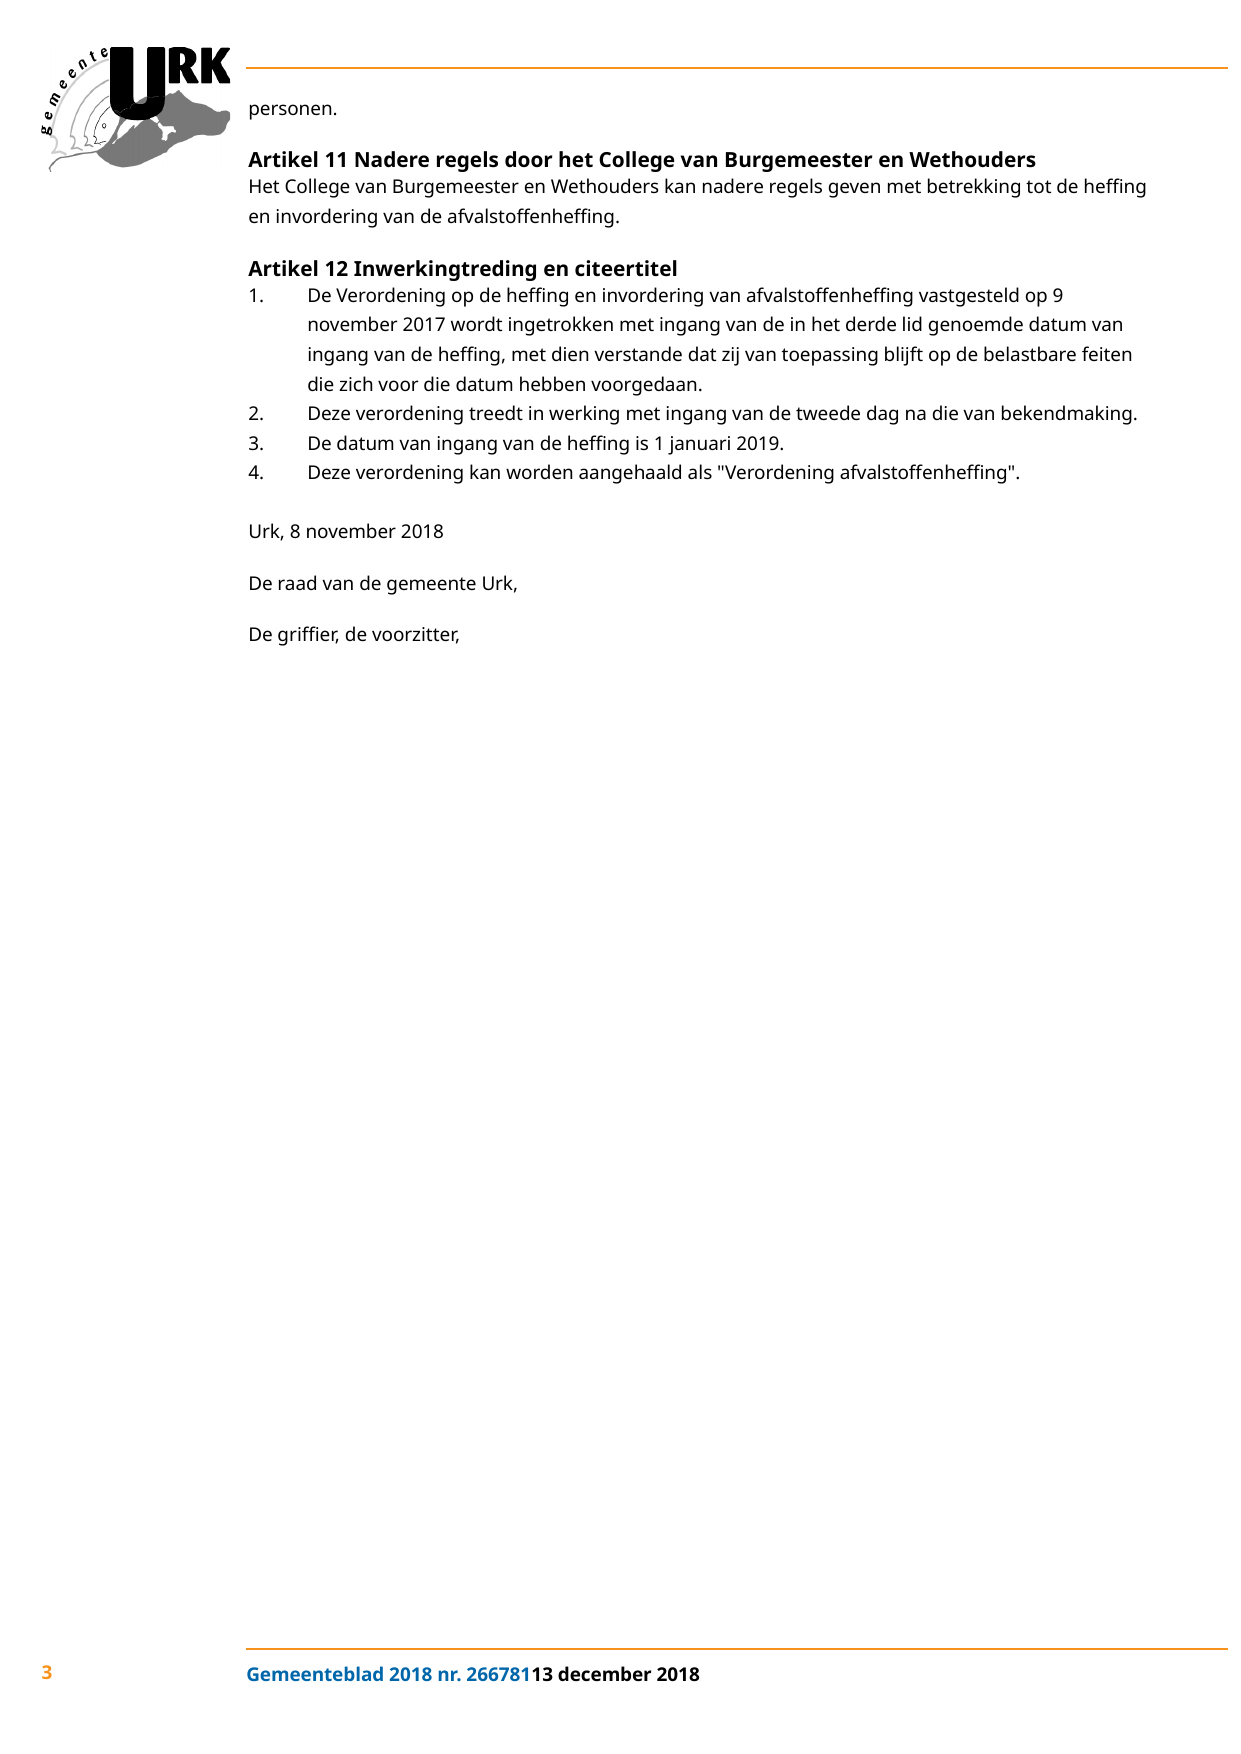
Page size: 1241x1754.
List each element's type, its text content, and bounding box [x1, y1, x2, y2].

text Artikel 12 Inwerkingtreding en citeertitel [248, 254, 1152, 282]
list Deze verordening kan worden aangehaald als "Verordening afvalstoffenheffing". [248, 459, 1152, 485]
list Deze verordening treedt in werking met ingang van de tweede dag na die van bekendmaking. [248, 400, 1152, 426]
text De griffier, de voorzitter, [248, 622, 1152, 647]
text De raad van de gemeente Urk, [248, 570, 1152, 596]
text Het College van Burgemeester en Wethouders kan nadere regels geven met betrekking tot de heffing en invordering van de afvalstoffenheffing. [248, 174, 1152, 229]
text Urk, 8 november 2018 [248, 519, 1152, 544]
list De datum van ingang van de heffing is 1 januari 2019. [248, 430, 1152, 456]
picture [41, 47, 231, 172]
text personen. [248, 95, 1152, 121]
list De Verordening op de heffing en invordering van afvalstoffenheffing vastgesteld op 9 november 2017 wordt ingetrokken met ingang van de in het derde lid genoemde datum van ingang van de heffing, met dien verstande dat zij van toepassing blijft op de belastbare feiten die zich voor die datum hebben voorgedaan. [248, 282, 1152, 397]
text Artikel 11 Nadere regels door het College van Burgemeester en Wethouders [248, 145, 1152, 174]
